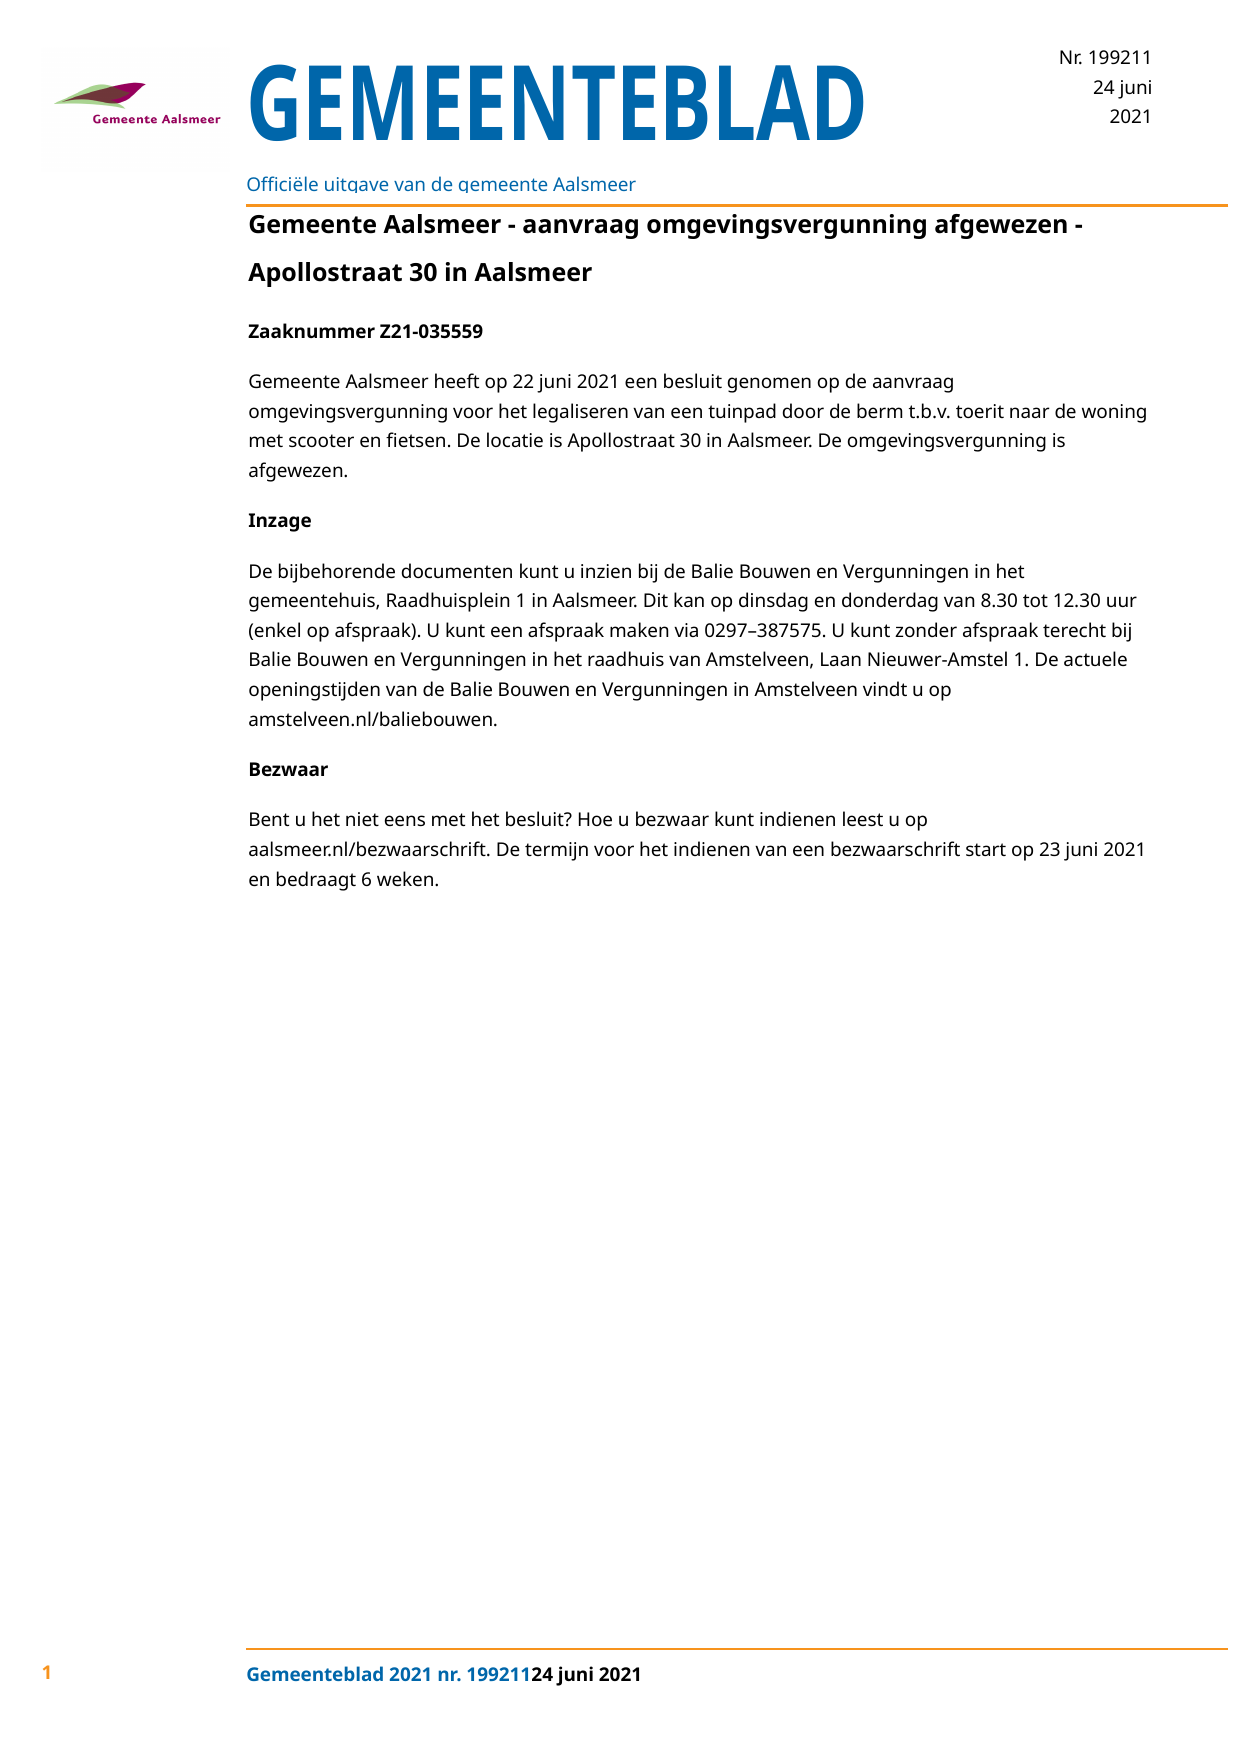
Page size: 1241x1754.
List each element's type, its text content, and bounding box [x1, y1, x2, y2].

picture [41, 47, 231, 172]
text Zaaknummer Z21-035559 [248, 318, 1152, 344]
text Gemeente Aalsmeer - aanvraag omgevingsvergunning afgewezen - Apollostraat 30 in Aalsmeer [248, 207, 1152, 288]
text De bijbehorende documenten kunt u inzien bij de Balie Bouwen en Vergunningen in het gemeentehuis, Raadhuisplein 1 in Aalsmeer. Dit kan op dinsdag en donderdag van 8.30 tot 12.30 uur (enkel op afspraak). U kunt een afspraak maken via 0297–387575. U kunt zonder afspraak terecht bij Balie Bouwen en Vergunningen in het raadhuis van Amstelveen, Laan Nieuwer-Amstel 1. De actuele openingstijden van de Balie Bouwen en Vergunningen in Amstelveen vindt u op amstelveen.nl/baliebouwen. [248, 558, 1152, 732]
text Gemeente Aalsmeer heeft op 22 juni 2021 een besluit genomen op de aanvraag omgevingsvergunning voor het legaliseren van een tuinpad door de berm t.b.v. toerit naar de woning met scooter en fietsen. De locatie is Apollostraat 30 in Aalsmeer. De omgevingsvergunning is afgewezen. [248, 368, 1152, 483]
text Bezwaar [248, 756, 1152, 782]
text Inzage [248, 507, 1152, 533]
text Bent u het niet eens met het besluit? Hoe u bezwaar kunt indienen leest u op aalsmeer.nl/bezwaarschrift. De termijn voor het indienen van een bezwaarschrift start op 23 juni 2021 en bedraagt 6 weken. [248, 807, 1152, 892]
